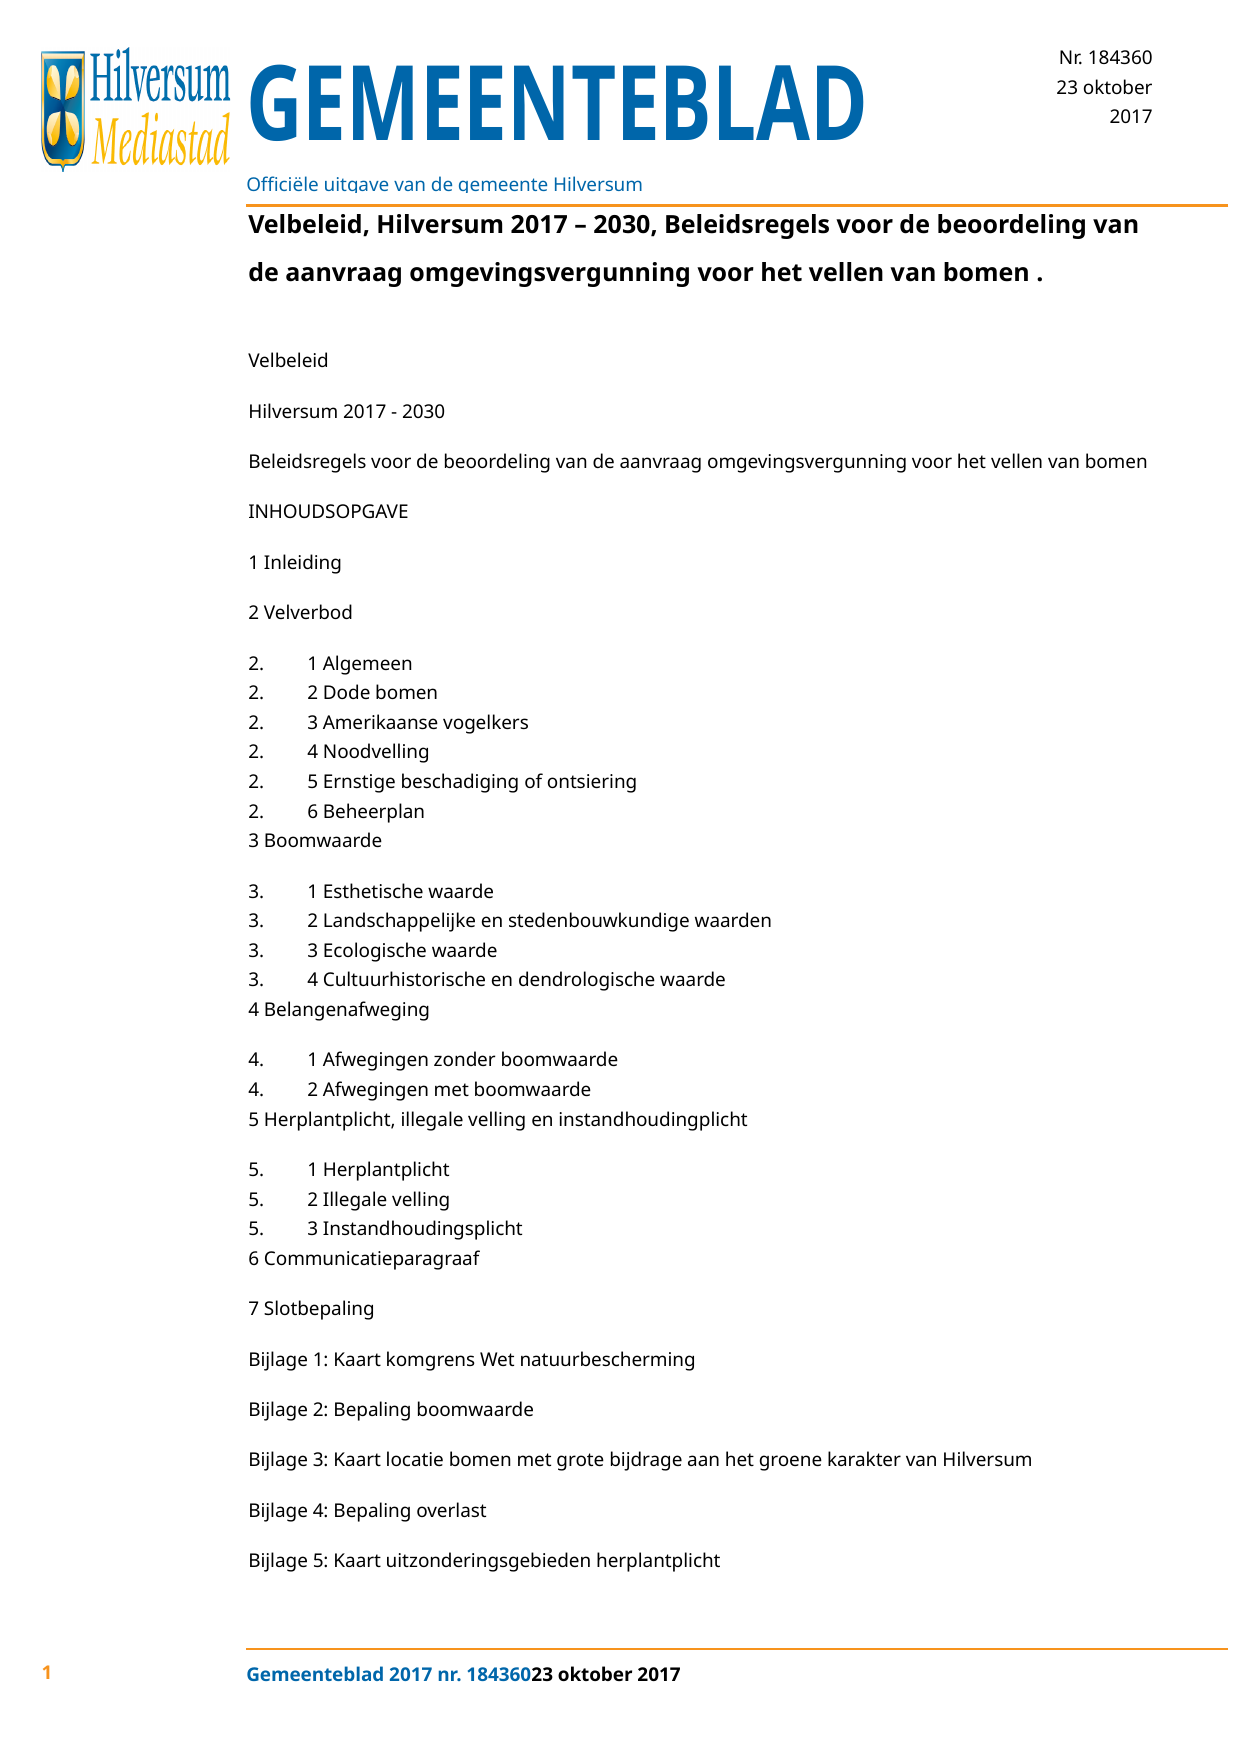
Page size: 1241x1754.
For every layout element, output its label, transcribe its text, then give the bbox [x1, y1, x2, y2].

list 1 Esthetische waarde [248, 878, 1152, 904]
text Bijlage 2: Bepaling boomwaarde [248, 1396, 1152, 1422]
text 5 Herplantplicht, illegale velling en instandhoudingplicht [248, 1106, 1152, 1132]
text Bijlage 3: Kaart locatie bomen met grote bijdrage aan het groene karakter van Hilversum [248, 1447, 1152, 1472]
text 1 Inleiding [248, 549, 1152, 575]
text Beleidsregels voor de beoordeling van de aanvraag omgevingsvergunning voor het vellen van bomen [248, 448, 1152, 474]
list 1 Herplantplicht [248, 1156, 1152, 1182]
list 5 Ernstige beschadiging of ontsiering [248, 768, 1152, 794]
list 1 Afwegingen zonder boomwaarde [248, 1047, 1152, 1072]
list 1 Algemeen [248, 650, 1152, 676]
text 7 Slotbepaling [248, 1295, 1152, 1321]
text Bijlage 5: Kaart uitzonderingsgebieden herplantplicht [248, 1547, 1152, 1573]
text Velbeleid, Hilversum 2017 – 2030, Beleidsregels voor de beoordeling van de aanvraag omgevingsvergunning voor het vellen van bomen . [248, 207, 1152, 288]
list 2 Landschappelijke en stedenbouwkundige waarden [248, 907, 1152, 933]
text Velbeleid [248, 347, 1152, 373]
text INHOUDSOPGAVE [248, 499, 1152, 524]
text 2 Velverbod [248, 599, 1152, 625]
text 4 Belangenafweging [248, 996, 1152, 1022]
list 4 Noodvelling [248, 739, 1152, 764]
text 3 Boomwaarde [248, 827, 1152, 853]
picture [41, 47, 231, 172]
list 2 Afwegingen met boomwaarde [248, 1076, 1152, 1102]
list 2 Dode bomen [248, 679, 1152, 705]
text Hilversum 2017 - 2030 [248, 398, 1152, 424]
text 6 Communicatieparagraaf [248, 1245, 1152, 1271]
list 3 Ecologische waarde [248, 937, 1152, 963]
list 6 Beheerplan [248, 798, 1152, 824]
text Bijlage 4: Bepaling overlast [248, 1497, 1152, 1523]
list 3 Instandhoudingsplicht [248, 1215, 1152, 1241]
text Bijlage 1: Kaart komgrens Wet natuurbescherming [248, 1346, 1152, 1372]
list 4 Cultuurhistorische en dendrologische waarde [248, 967, 1152, 992]
list 3 Amerikaanse vogelkers [248, 709, 1152, 735]
list 2 Illegale velling [248, 1186, 1152, 1212]
